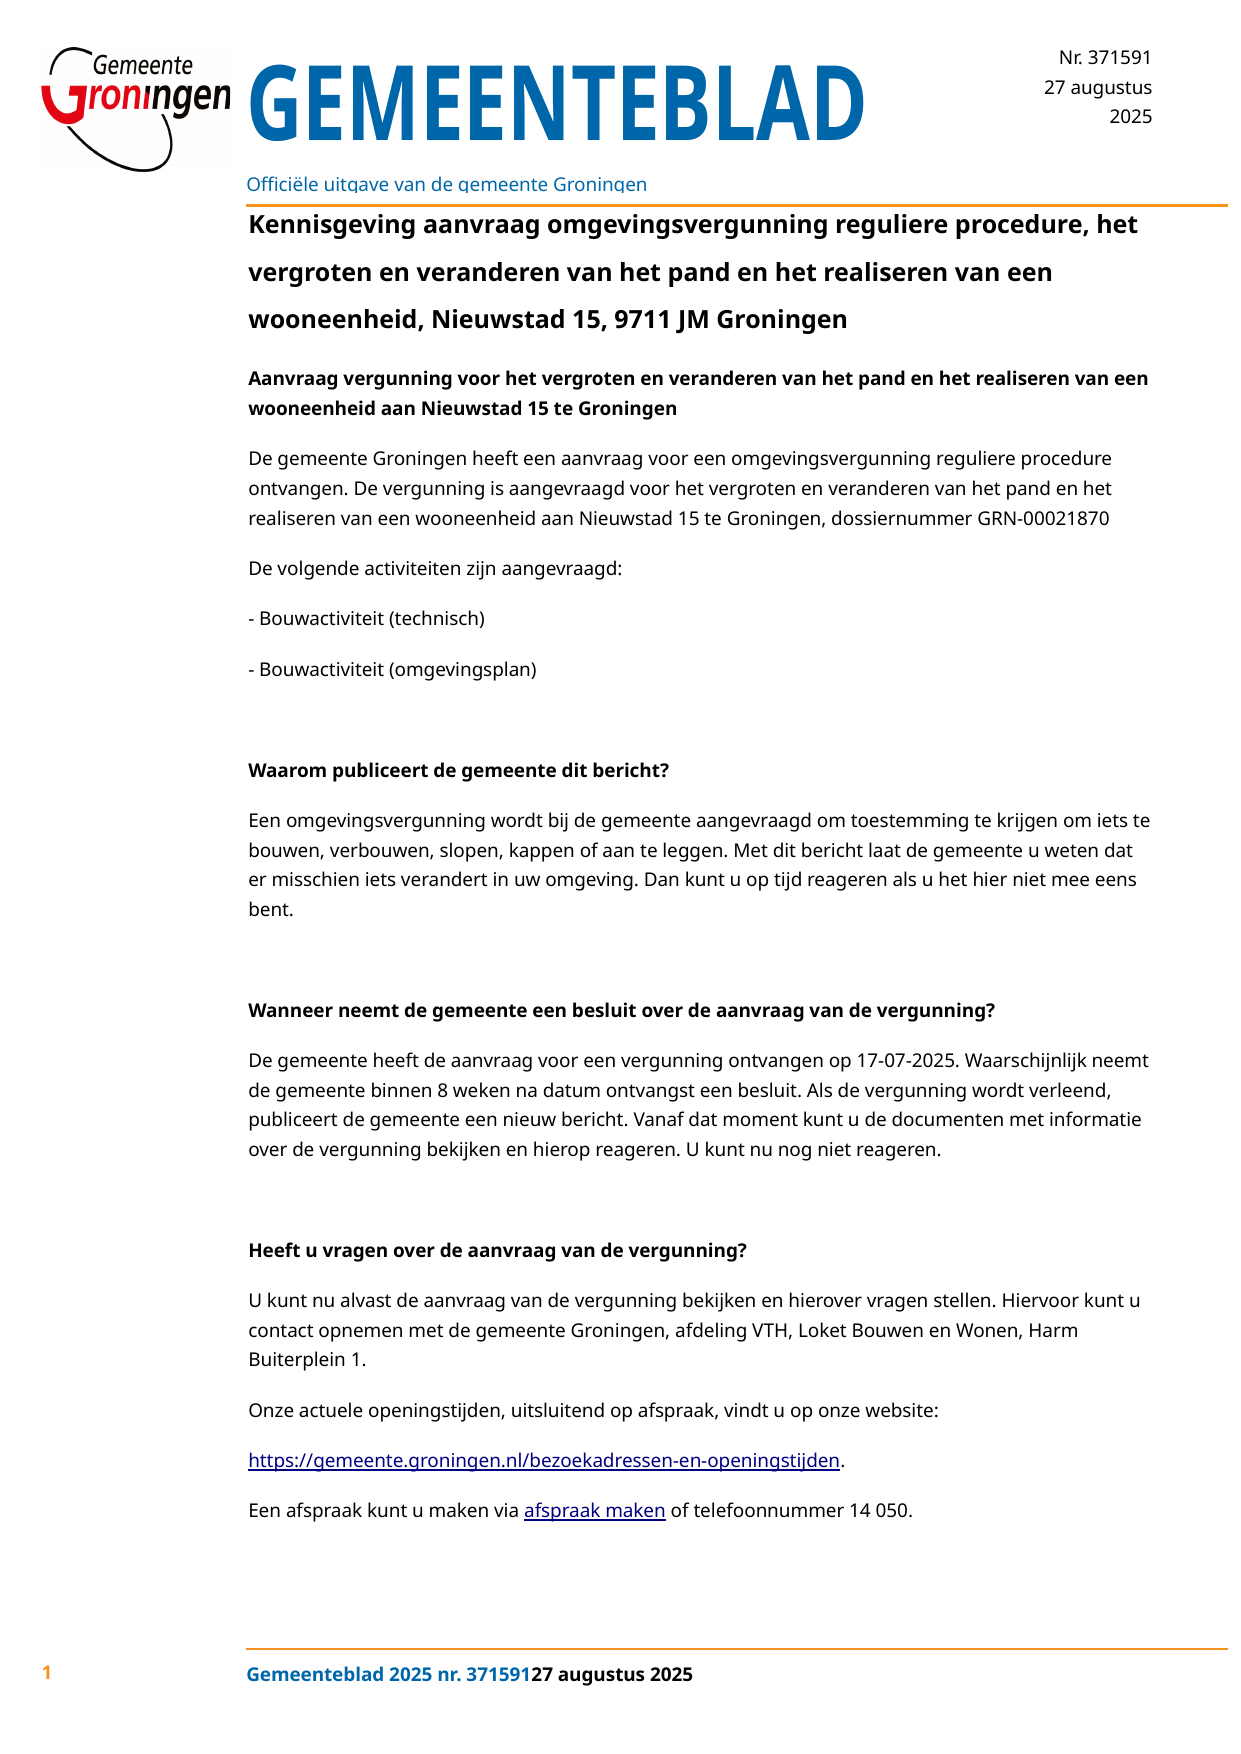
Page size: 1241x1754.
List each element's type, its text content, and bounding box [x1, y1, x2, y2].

text Wanneer neemt de gemeente een besluit over de aanvraag van de vergunning? [248, 997, 1152, 1022]
text Onze actuele openingstijden, uitsluitend op afspraak, vindt u op onze website: [248, 1397, 1152, 1422]
text U kunt nu alvast de aanvraag van de vergunning bekijken en hierover vragen stellen. Hiervoor kunt u contact opnemen met de gemeente Groningen, afdeling VTH, Loket Bouwen en Wonen, Harm Buiterplein 1. [248, 1287, 1152, 1372]
text De gemeente heeft de aanvraag voor een vergunning ontvangen op 17-07-2025. Waarschijnlijk neemt de gemeente binnen 8 weken na datum ontvangst een besluit. Als de vergunning wordt verleend, publiceert de gemeente een nieuw bericht. Vanaf dat moment kunt u de documenten met informatie over de vergunning bekijken en hierop reageren. U kunt nu nog niet reageren. [248, 1047, 1152, 1162]
text Een afspraak kunt u maken via afspraak maken of telefoonnummer 14 050. [248, 1498, 1152, 1523]
text Kennisgeving aanvraag omgevingsvergunning reguliere procedure, het vergroten en veranderen van het pand en het realiseren van een wooneenheid, Nieuwstad 15, 9711 JM Groningen [248, 207, 1152, 336]
text https://gemeente.groningen.nl/bezoekadressen-en-openingstijden. [248, 1447, 1152, 1473]
text De volgende activiteiten zijn aangevraagd: [248, 555, 1152, 581]
text Een omgevingsvergunning wordt bij de gemeente aangevraagd om toestemming te krijgen om iets te bouwen, verbouwen, slopen, kappen of aan te leggen. Met dit bericht laat de gemeente u weten dat er misschien iets verandert in uw omgeving. Dan kunt u op tijd reageren als u het hier niet mee eens bent. [248, 807, 1152, 922]
picture [41, 47, 231, 172]
text - Bouwactiviteit (technisch) [248, 606, 1152, 631]
text De gemeente Groningen heeft een aanvraag voor een omgevingsvergunning reguliere procedure ontvangen. De vergunning is aangevraagd voor het vergroten en veranderen van het pand en het realiseren van een wooneenheid aan Nieuwstad 15 te Groningen, dossiernummer GRN-00021870 [248, 446, 1152, 530]
text Heeft u vragen over de aanvraag van de vergunning? [248, 1237, 1152, 1262]
text - Bouwactiviteit (omgevingsplan) [248, 656, 1152, 682]
text Waarom publiceert de gemeente dit bericht? [248, 757, 1152, 782]
text Aanvraag vergunning voor het vergroten en veranderen van het pand en het realiseren van een wooneenheid aan Nieuwstad 15 te Groningen [248, 366, 1152, 421]
